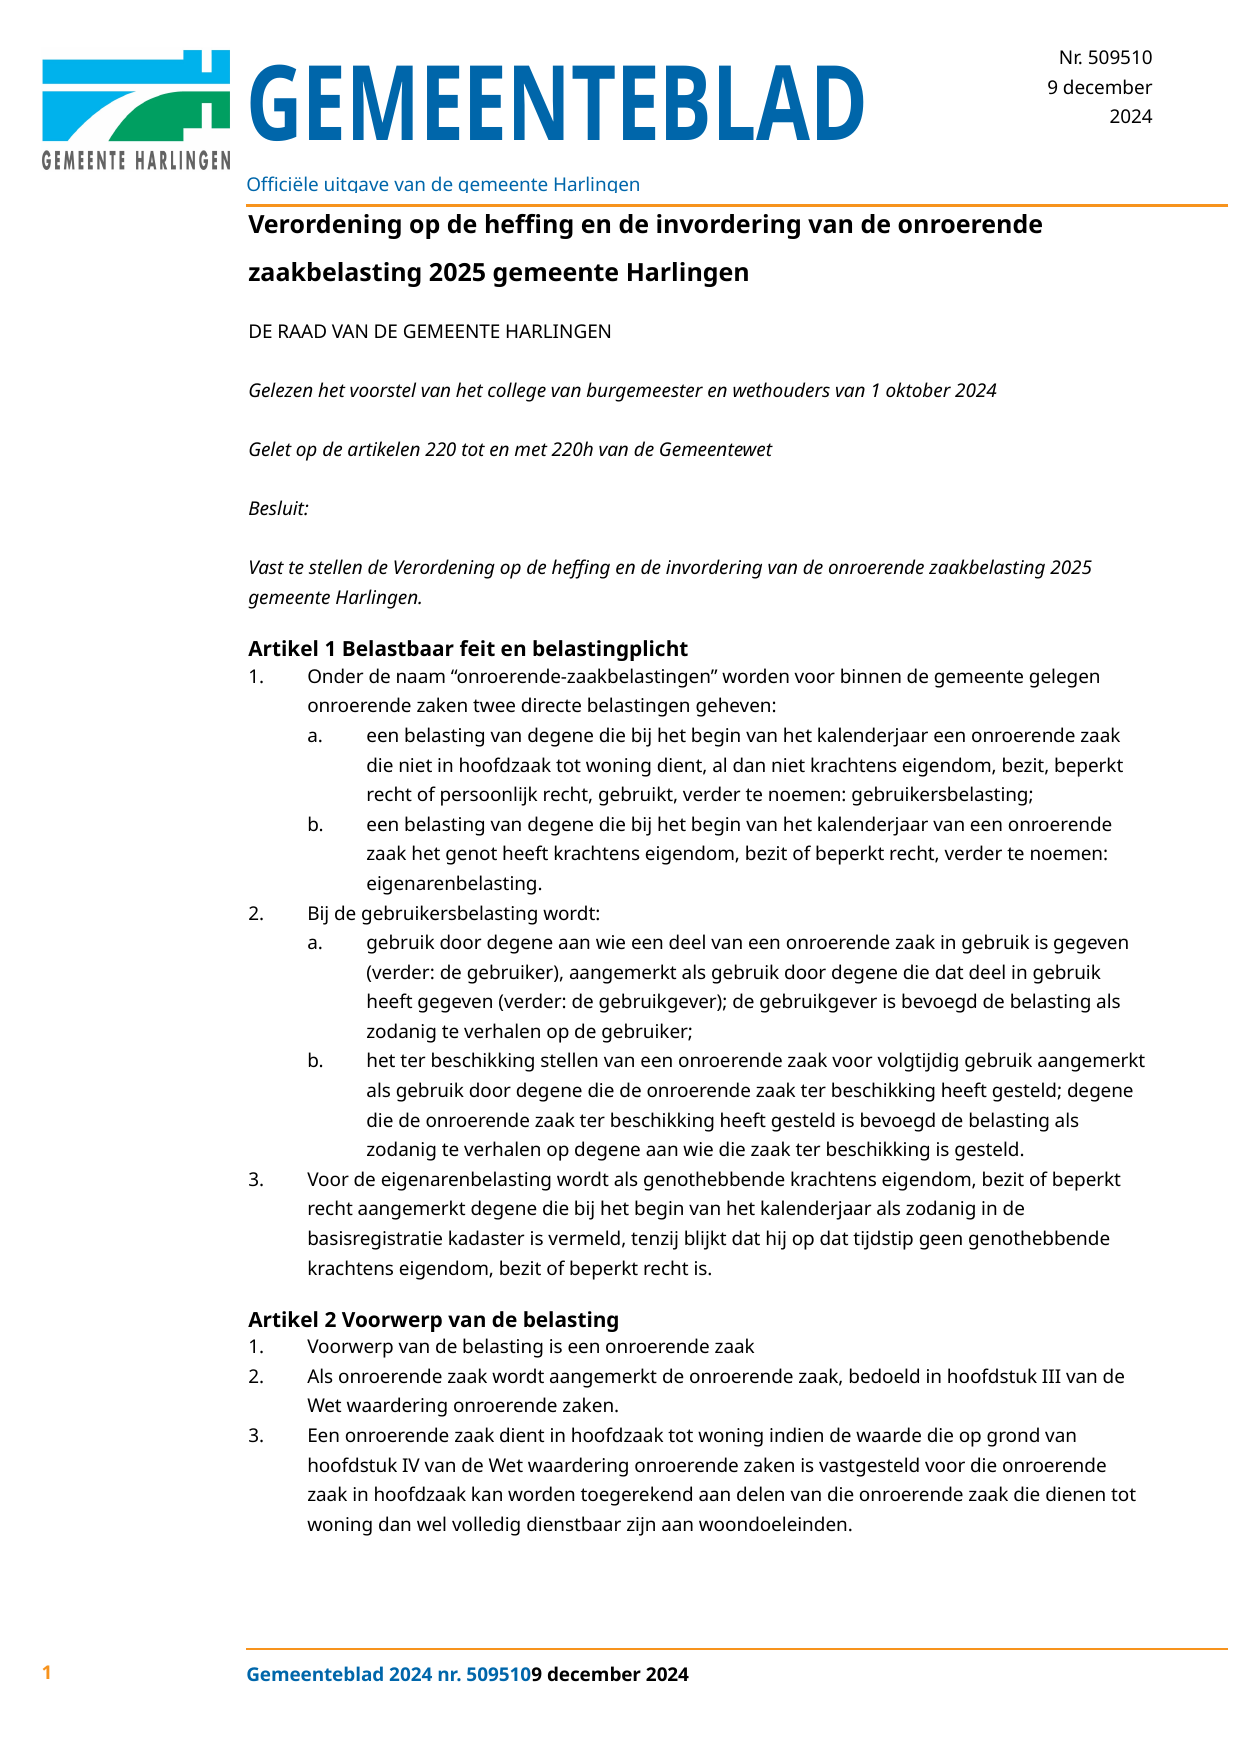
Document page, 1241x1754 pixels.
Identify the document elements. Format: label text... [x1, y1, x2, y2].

list een belasting van degene die bij het begin van het kalenderjaar van een onroerende zaak het genot heeft krachtens eigendom, bezit of beperkt recht, verder te noemen: eigenarenbelasting. [307, 811, 1152, 896]
text Artikel 1 Belastbaar feit en belastingplicht [248, 634, 1152, 663]
list Bij de gebruikersbelasting wordt: [248, 900, 1152, 925]
picture [41, 47, 231, 172]
text DE RAAD VAN DE GEMEENTE HARLINGEN [248, 318, 1152, 344]
list Als onroerende zaak wordt aangemerkt de onroerende zaak, bedoeld in hoofdstuk III van de Wet waardering onroerende zaken. [248, 1363, 1152, 1418]
text Gelezen het voorstel van het college van burgemeester en wethouders van 1 oktober 2024 [248, 377, 1152, 403]
list Voorwerp van de belasting is een onroerende zaak [248, 1333, 1152, 1359]
list gebruik door degene aan wie een deel van een onroerende zaak in gebruik is gegeven (verder: de gebruiker), aangemerkt als gebruik door degene die dat deel in gebruik heeft gegeven (verder: de gebruikgever); de gebruikgever is bevoegd de belasting als zodanig te verhalen op de gebruiker; [307, 929, 1152, 1044]
text Gelet op de artikelen 220 tot en met 220h van de Gemeentewet [248, 436, 1152, 462]
list Onder de naam “onroerende-zaakbelastingen” worden voor binnen de gemeente gelegen onroerende zaken twee directe belastingen geheven: [248, 663, 1152, 718]
list Voor de eigenarenbelasting wordt als genothebbende krachtens eigendom, bezit of beperkt recht aangemerkt degene die bij het begin van het kalenderjaar als zodanig in de basisregistratie kadaster is vermeld, tenzij blijkt dat hij op dat tijdstip geen genothebbende krachtens eigendom, bezit of beperkt recht is. [248, 1166, 1152, 1280]
text Artikel 2 Voorwerp van de belasting [248, 1305, 1152, 1333]
text Besluit: [248, 495, 1152, 521]
list een belasting van degene die bij het begin van het kalenderjaar een onroerende zaak die niet in hoofdzaak tot woning dient, al dan niet krachtens eigendom, bezit, beperkt recht of persoonlijk recht, gebruikt, verder te noemen: gebruikersbelasting; [307, 722, 1152, 807]
text Vast te stellen de Verordening op de heffing en de invordering van de onroerende zaakbelasting 2025 gemeente Harlingen. [248, 554, 1152, 610]
text Verordening op de heffing en de invordering van de onroerende zaakbelasting 2025 gemeente Harlingen [248, 207, 1152, 288]
list het ter beschikking stellen van een onroerende zaak voor volgtijdig gebruik aangemerkt als gebruik door degene die de onroerende zaak ter beschikking heeft gesteld; degene die de onroerende zaak ter beschikking heeft gesteld is bevoegd de belasting als zodanig te verhalen op degene aan wie die zaak ter beschikking is gesteld. [307, 1048, 1152, 1162]
list Een onroerende zaak dient in hoofdzaak tot woning indien de waarde die op grond van hoofdstuk IV van de Wet waardering onroerende zaken is vastgesteld voor die onroerende zaak in hoofdzaak kan worden toegerekend aan delen van die onroerende zaak die dienen tot woning dan wel volledig dienstbaar zijn aan woondoeleinden. [248, 1422, 1152, 1537]
